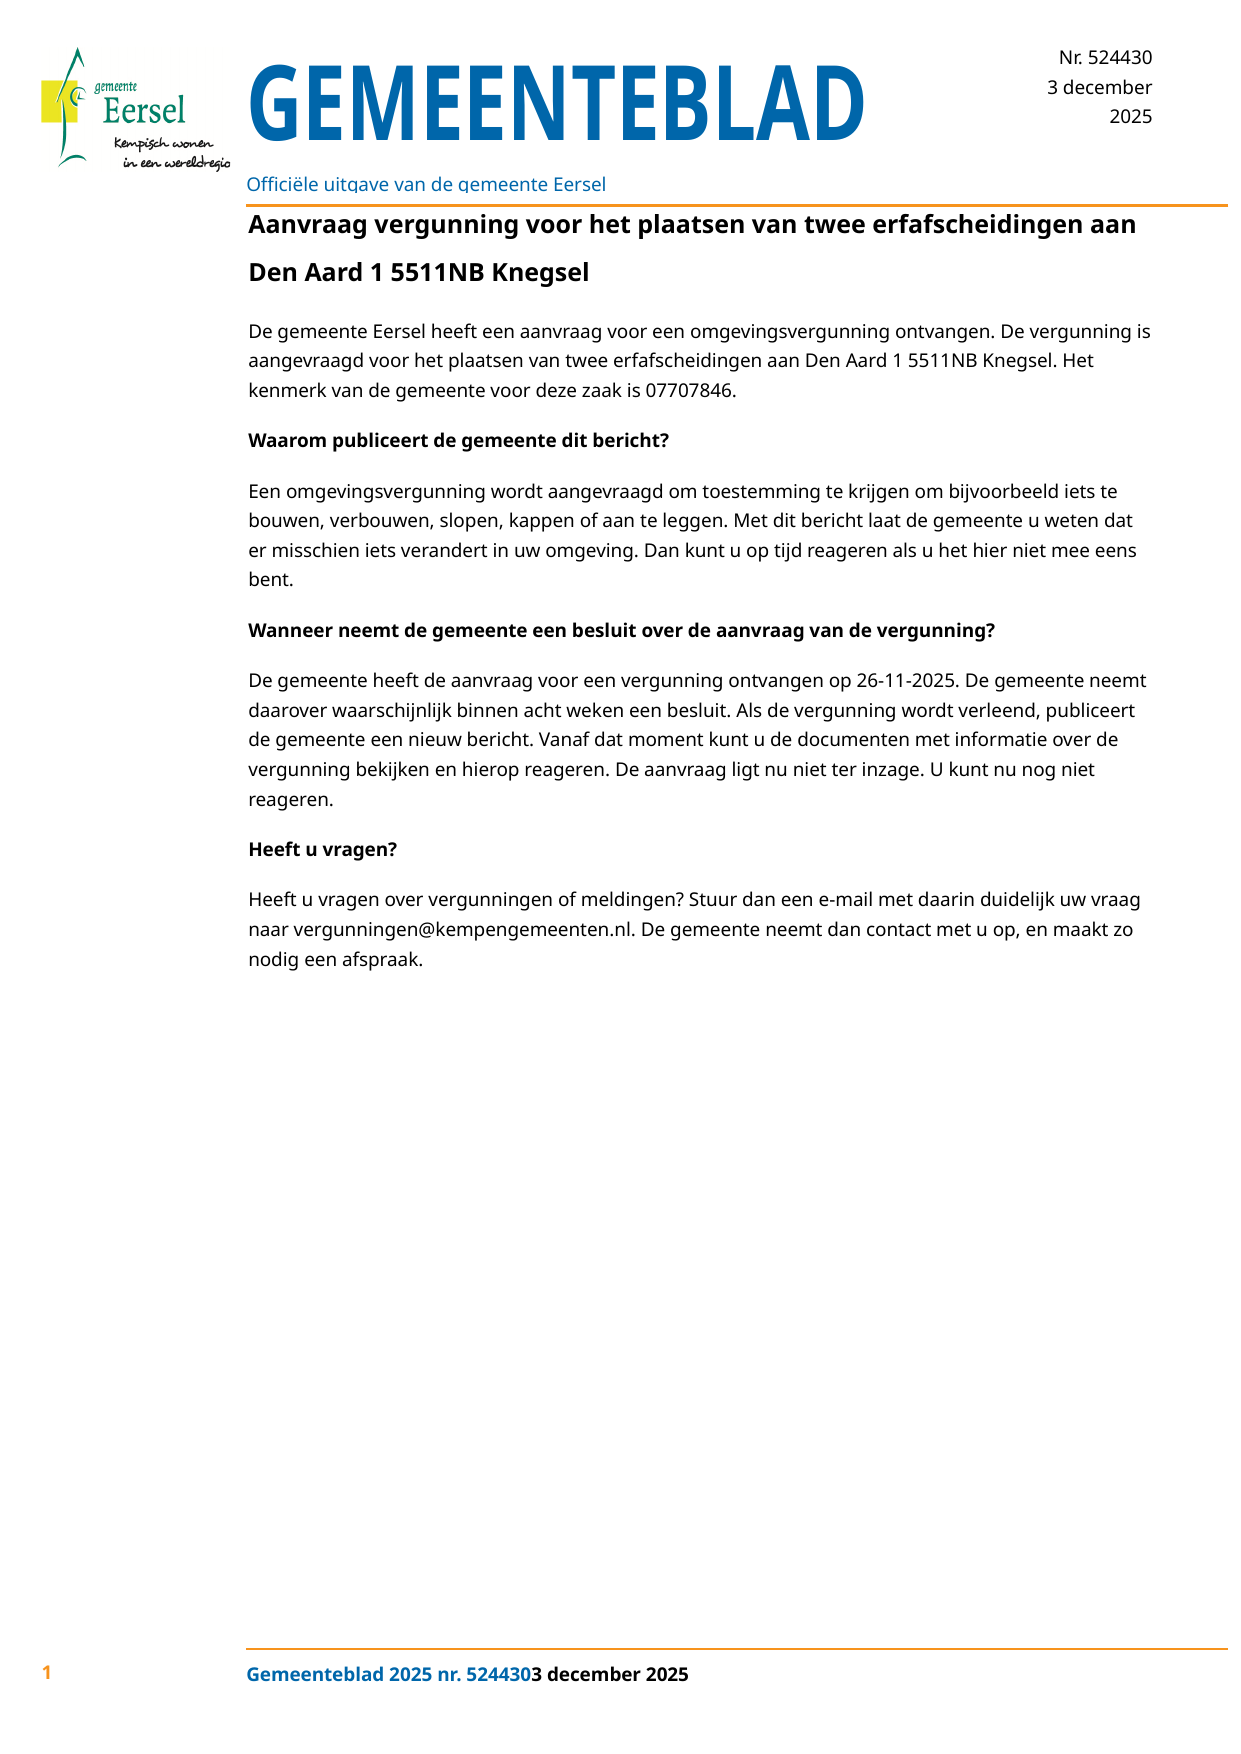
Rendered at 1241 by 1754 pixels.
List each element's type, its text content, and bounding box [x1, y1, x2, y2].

text Wanneer neemt de gemeente een besluit over de aanvraag van de vergunning? [248, 617, 1152, 643]
picture [41, 47, 231, 172]
text Een omgevingsvergunning wordt aangevraagd om toestemming te krijgen om bijvoorbeeld iets te bouwen, verbouwen, slopen, kappen of aan te leggen. Met dit bericht laat de gemeente u weten dat er misschien iets verandert in uw omgeving. Dan kunt u op tijd reageren als u het hier niet mee eens bent. [248, 478, 1152, 592]
text Heeft u vragen over vergunningen of meldingen? Stuur dan een e-mail met daarin duidelijk uw vraag naar vergunningen@kempengemeenten.nl. De gemeente neemt dan contact met u op, en maakt zo nodig een afspraak. [248, 887, 1152, 972]
text De gemeente heeft de aanvraag voor een vergunning ontvangen op 26-11-2025. De gemeente neemt daarover waarschijnlijk binnen acht weken een besluit. Als de vergunning wordt verleend, publiceert de gemeente een nieuw bericht. Vanaf dat moment kunt u de documenten met informatie over de vergunning bekijken en hierop reageren. De aanvraag ligt nu niet ter inzage. U kunt nu nog niet reageren. [248, 667, 1152, 812]
text De gemeente Eersel heeft een aanvraag voor een omgevingsvergunning ontvangen. De vergunning is aangevraagd voor het plaatsen van twee erfafscheidingen aan Den Aard 1 5511NB Knegsel. Het kenmerk van de gemeente voor deze zaak is 07707846. [248, 318, 1152, 403]
text Aanvraag vergunning voor het plaatsen van twee erfafscheidingen aan Den Aard 1 5511NB Knegsel [248, 207, 1152, 288]
text Waarom publiceert de gemeente dit bericht? [248, 427, 1152, 453]
text Heeft u vragen? [248, 836, 1152, 862]
